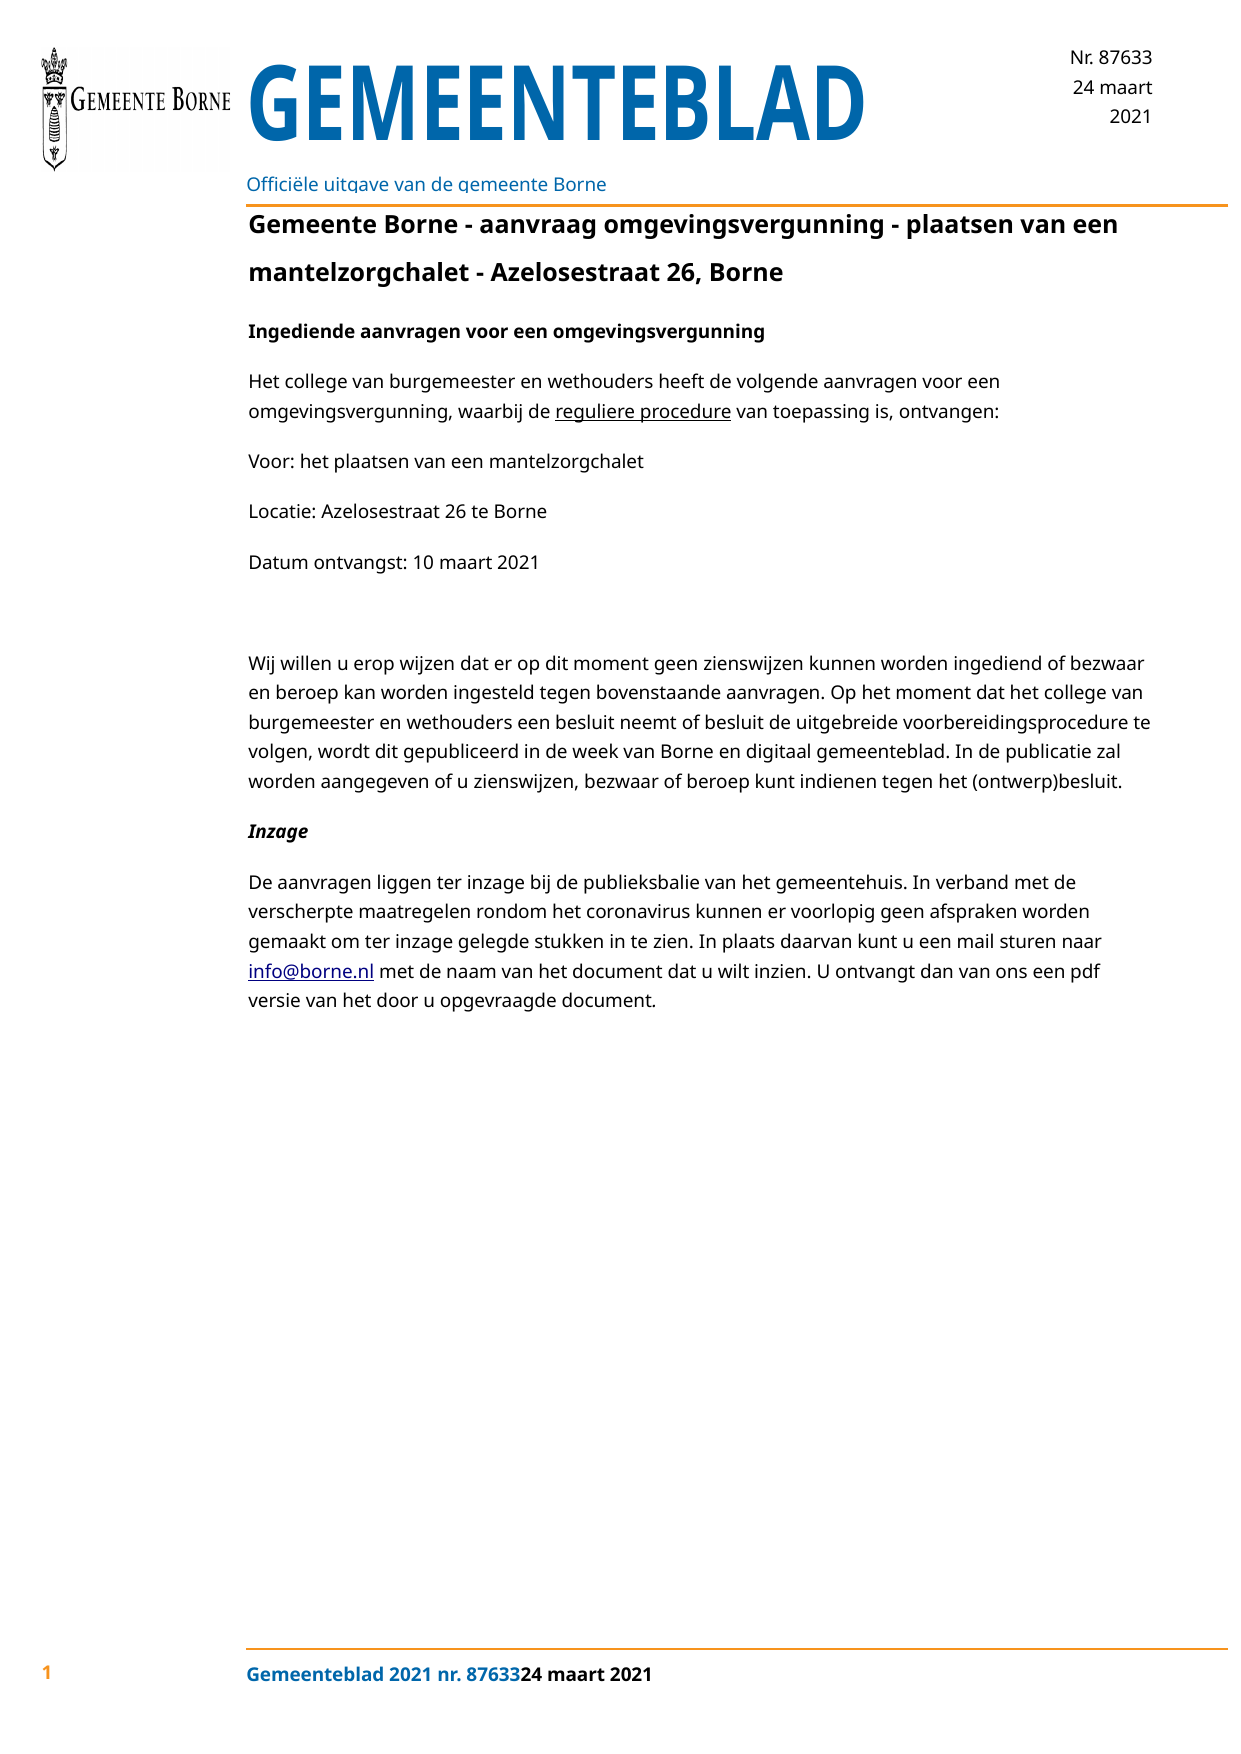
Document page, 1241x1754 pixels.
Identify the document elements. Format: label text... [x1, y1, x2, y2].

text Voor: het plaatsen van een mantelzorgchalet [248, 448, 1152, 474]
text Inzage [248, 819, 1152, 844]
text Wij willen u erop wijzen dat er op dit moment geen zienswijzen kunnen worden ingediend of bezwaar en beroep kan worden ingesteld tegen bovenstaande aanvragen. Op het moment dat het college van burgemeester en wethouders een besluit neemt of besluit de uitgebreide voorbereidingsprocedure te volgen, wordt dit gepubliceerd in de week van Borne en digitaal gemeenteblad. In de publicatie zal worden aangegeven of u zienswijzen, bezwaar of beroep kunt indienen tegen het (ontwerp)besluit. [248, 650, 1152, 794]
picture [41, 47, 231, 172]
text Het college van burgemeester en wethouders heeft de volgende aanvragen voor een omgevingsvergunning, waarbij de reguliere procedure van toepassing is, ontvangen: [248, 368, 1152, 424]
text Datum ontvangst: 10 maart 2021 [248, 549, 1152, 575]
text Ingediende aanvragen voor een omgevingsvergunning [248, 318, 1152, 344]
text Gemeente Borne - aanvraag omgevingsvergunning - plaatsen van een mantelzorgchalet - Azelosestraat 26, Borne [248, 207, 1152, 288]
text De aanvragen liggen ter inzage bij de publieksbalie van het gemeentehuis. In verband met de verscherpte maatregelen rondom het coronavirus kunnen er voorlopig geen afspraken worden gemaakt om ter inzage gelegde stukken in te zien. In plaats daarvan kunt u een mail sturen naar info@borne.nl met de naam van het document dat u wilt inzien. U ontvangt dan van ons een pdf versie van het door u opgevraagde document. [248, 869, 1152, 1013]
text Locatie: Azelosestraat 26 te Borne [248, 499, 1152, 524]
